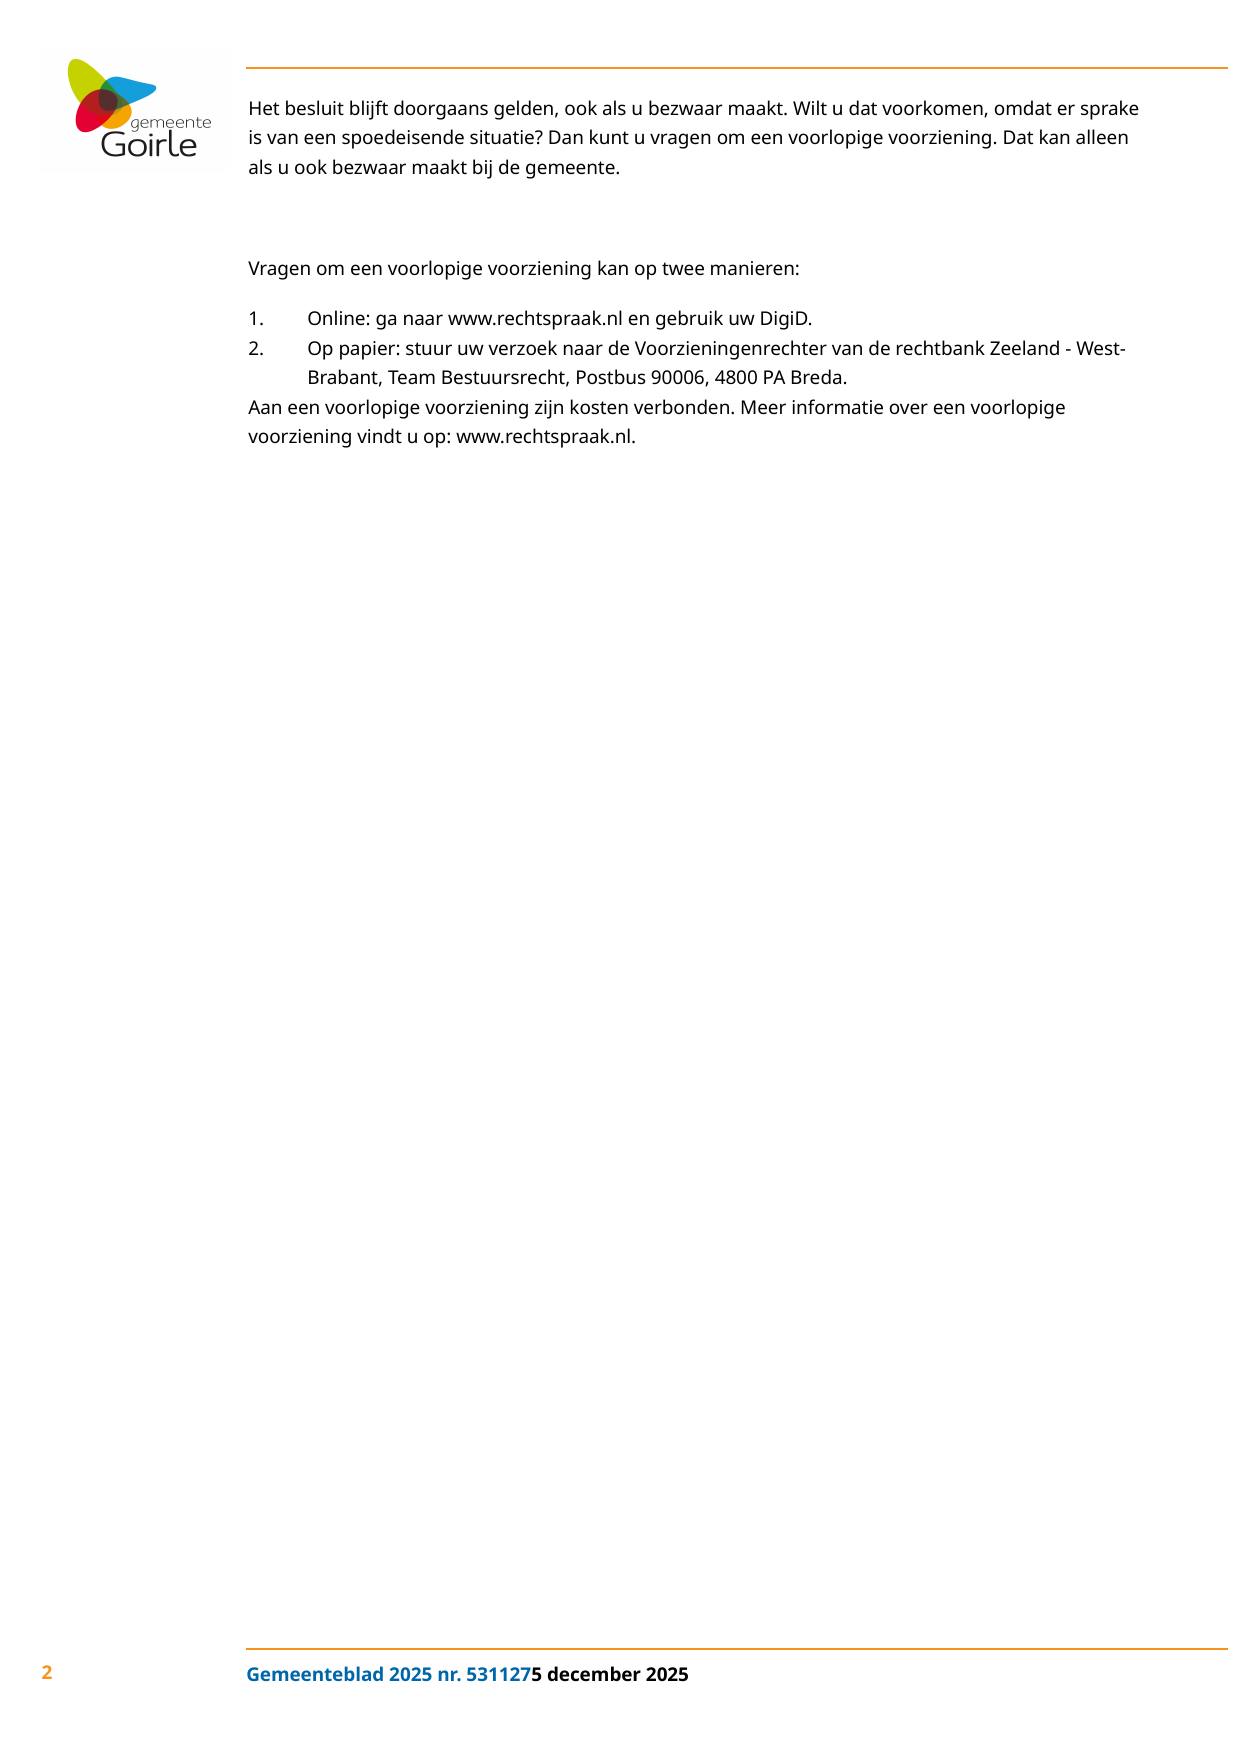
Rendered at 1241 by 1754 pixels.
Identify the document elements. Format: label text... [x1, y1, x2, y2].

text Aan een voorlopige voorziening zijn kosten verbonden. Meer informatie over een voorlopige voorziening vindt u op: www.rechtspraak.nl. [248, 394, 1152, 449]
text Het besluit blijft doorgaans gelden, ook als u bezwaar maakt. Wilt u dat voorkomen, omdat er sprake is van een spoedeisende situatie? Dan kunt u vragen om een voorlopige voorziening. Dat kan alleen als u ook bezwaar maakt bij de gemeente. [248, 95, 1152, 180]
list Online: ga naar www.rechtspraak.nl en gebruik uw DigiD. [248, 305, 1152, 331]
picture [41, 47, 231, 172]
text Vragen om een voorlopige voorziening kan op twee manieren: [248, 255, 1152, 281]
list Op papier: stuur uw verzoek naar de Voorzieningenrechter van de rechtbank Zeeland - West-Brabant, Team Bestuursrecht, Postbus 90006, 4800 PA Breda. [248, 335, 1152, 390]
